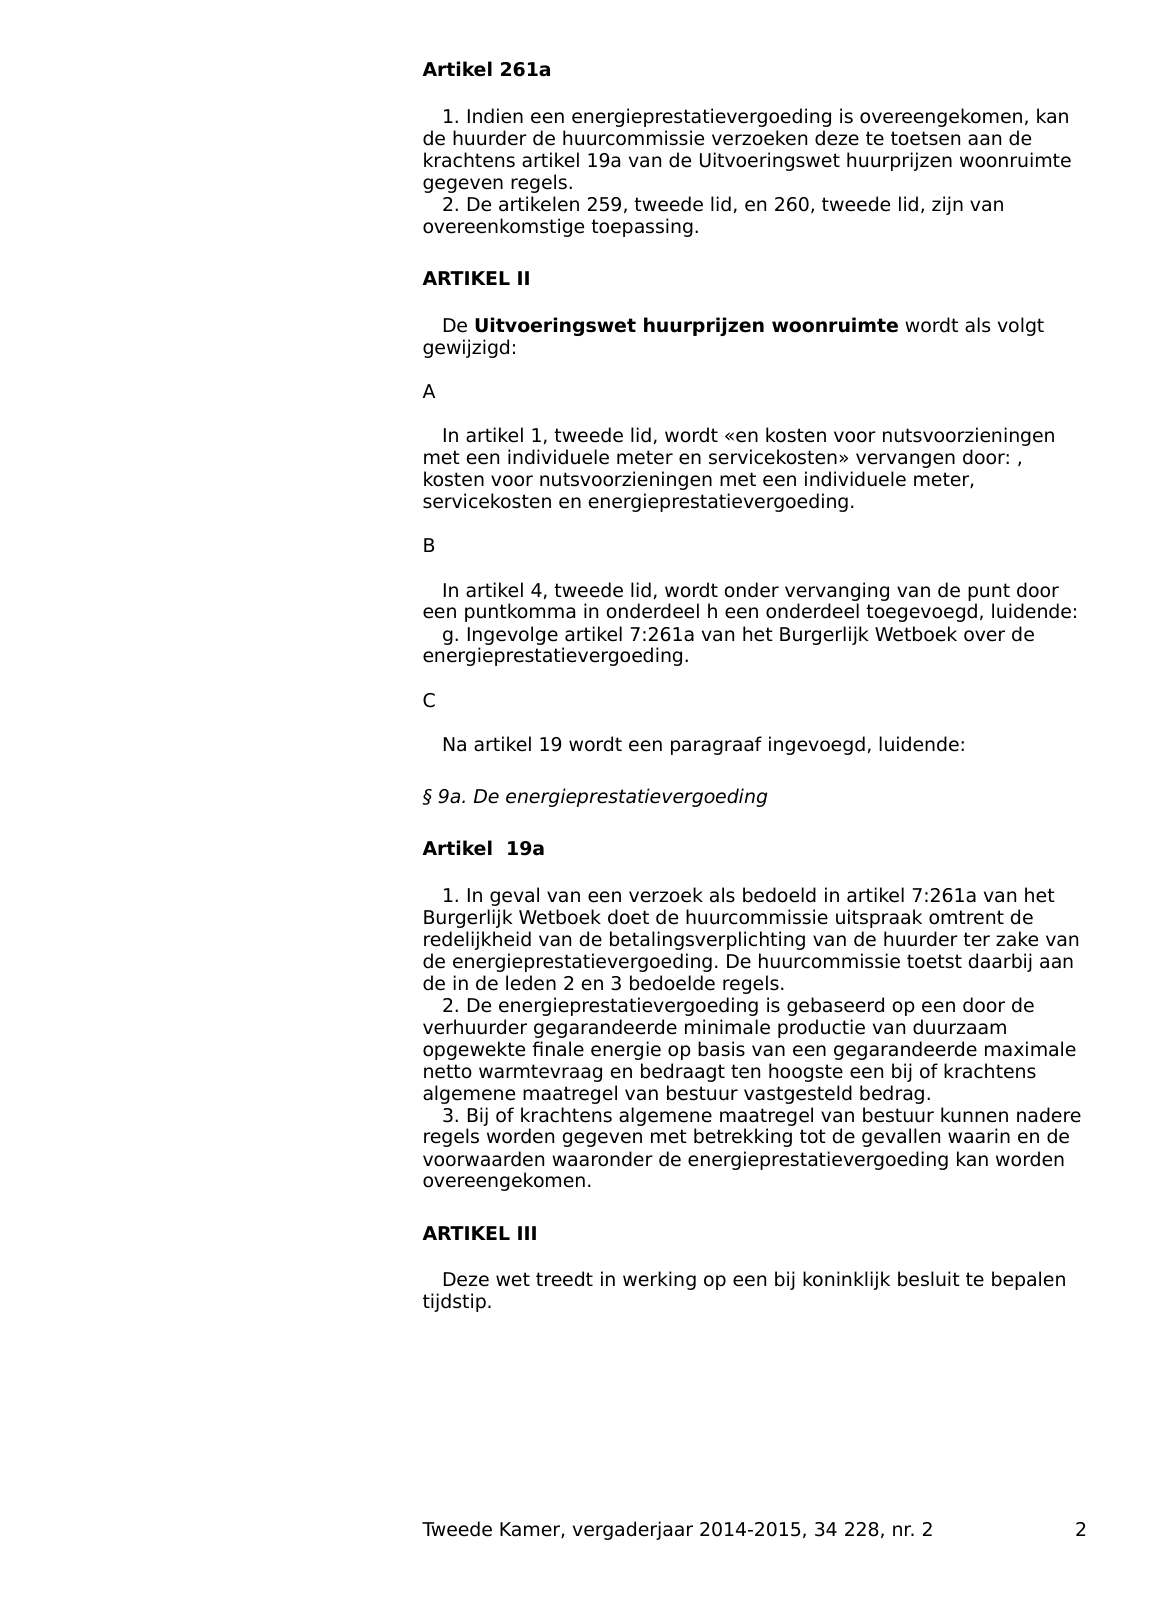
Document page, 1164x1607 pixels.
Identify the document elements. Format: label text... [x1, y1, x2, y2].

text Deze wet treedt in werking op een bij koninklijk besluit te bepalen tijdstip. [422, 1269, 1087, 1313]
text 3. Bij of krachtens algemene maatregel van bestuur kunnen nadere regels worden gegeven met betrekking tot de gevallen waarin en de voorwaarden waaronder de energieprestatievergoeding kan worden overeengekomen. [422, 1104, 1087, 1192]
subtitle § 9a. De energieprestatievergoeding [422, 786, 1087, 808]
subtitle ARTIKEL III [422, 1222, 1087, 1244]
text g. Ingevolge artikel 7:261a van het Burgerlijk Wetboek over de energieprestatievergoeding. [422, 623, 1087, 667]
text Na artikel 19 wordt een paragraaf ingevoegd, luidende: [422, 734, 1087, 756]
subtitle Artikel 261a [422, 59, 1087, 81]
text 1. In geval van een verzoek als bedoeld in artikel 7:261a van het Burgerlijk Wetboek doet de huurcommissie uitspraak omtrent de redelijkheid van de betalingsverplichting van de huurder ter zake van de energieprestatievergoeding. De huurcommissie toetst daarbij aan de in de leden 2 en 3 bedoelde regels. [422, 885, 1087, 994]
text 2. De artikelen 259, tweede lid, en 260, tweede lid, zijn van overeenkomstige toepassing. [422, 194, 1087, 238]
text 2. De energieprestatievergoeding is gebaseerd op een door de verhuurder gegarandeerde minimale productie van duurzaam opgewekte finale energie op basis van een gegarandeerde maximale netto warmtevraag en bedraagt ten hoogste een bij of krachtens algemene maatregel van bestuur vastgesteld bedrag. [422, 994, 1087, 1104]
subtitle Artikel 19a [422, 838, 1087, 860]
text In artikel 4, tweede lid, wordt onder vervanging van de punt door een puntkomma in onderdeel h een onderdeel toegevoegd, luidende: [422, 579, 1087, 623]
text C [422, 689, 1087, 712]
subtitle ARTIKEL II [422, 268, 1087, 290]
text B [422, 535, 1087, 557]
text In artikel 1, tweede lid, wordt «en kosten voor nutsvoorzieningen met een individuele meter en servicekosten» vervangen door: , kosten voor nutsvoorzieningen met een individuele meter, servicekosten en energieprestatievergoeding. [422, 425, 1087, 513]
text De Uitvoeringswet huurprijzen woonruimte wordt als volgt gewijzigd: [422, 315, 1087, 359]
text 1. Indien een energieprestatievergoeding is overeengekomen, kan de huurder de huurcommissie verzoeken deze te toetsen aan de krachtens artikel 19a van de Uitvoeringswet huurprijzen woonruimte gegeven regels. [422, 106, 1087, 194]
text A [422, 381, 1087, 403]
